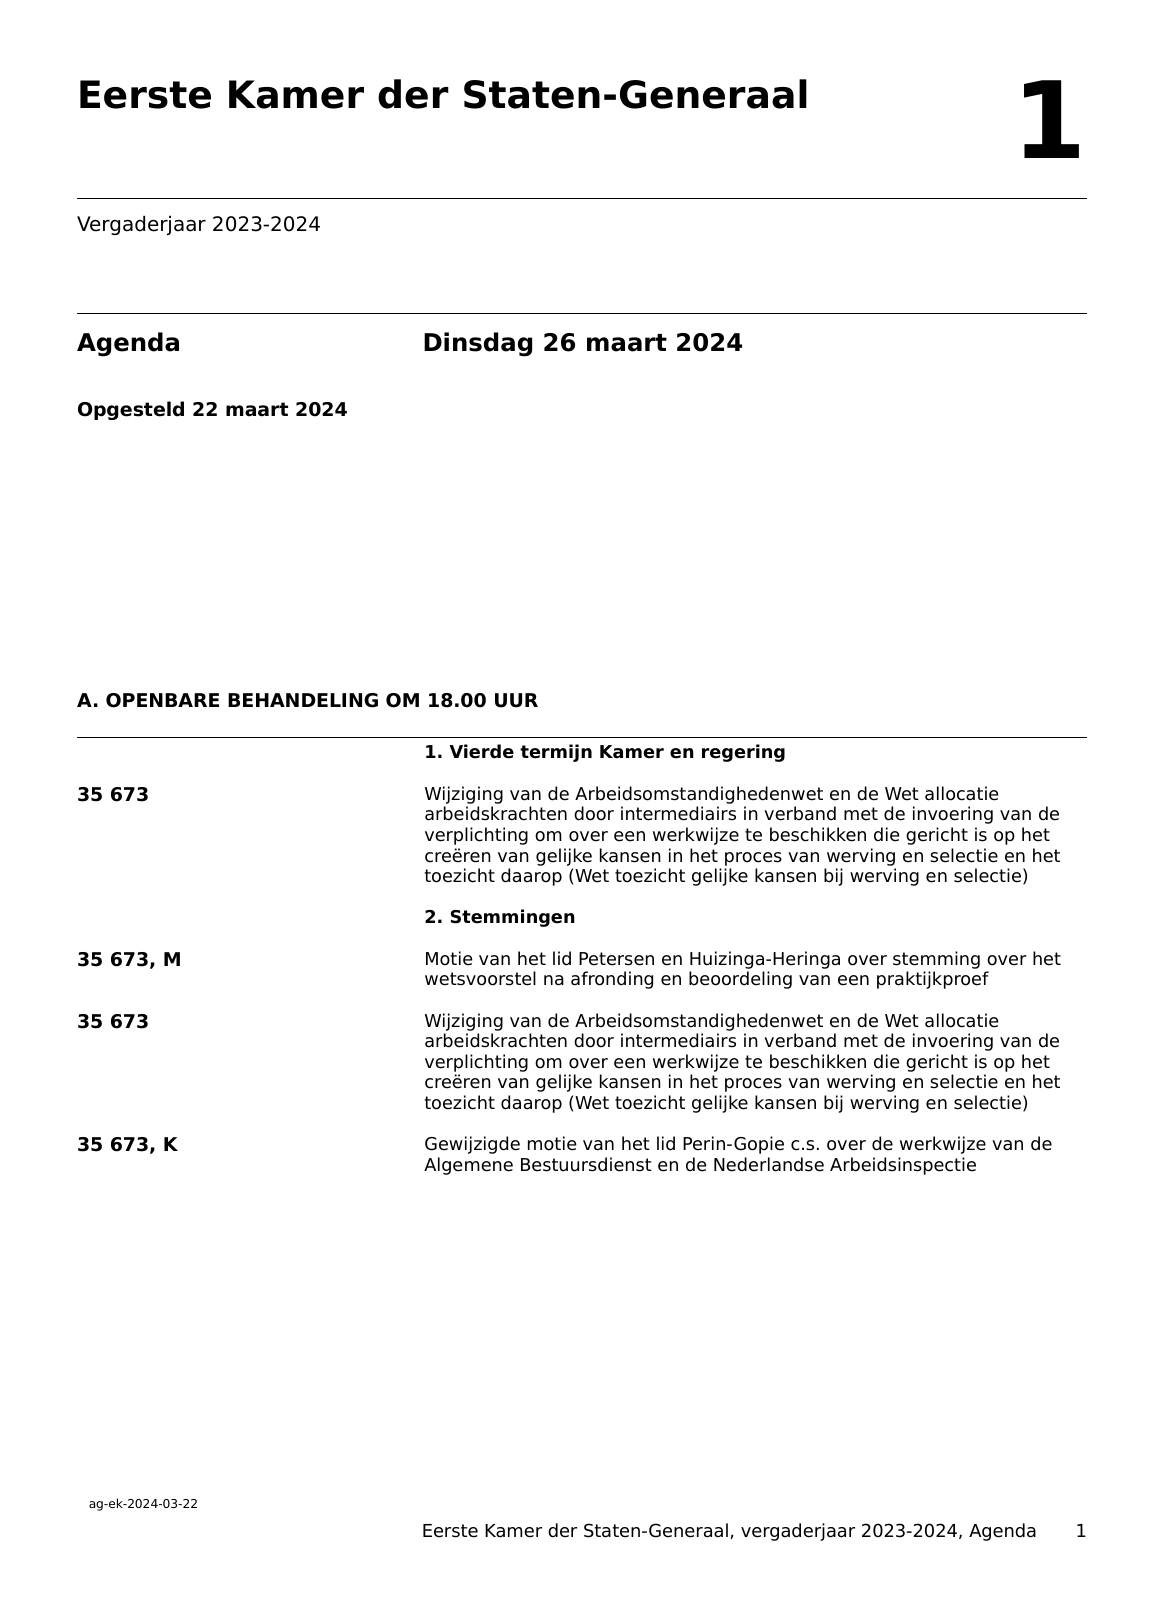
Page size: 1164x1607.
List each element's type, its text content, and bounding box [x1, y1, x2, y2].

table_cell [401, 990, 418, 1011]
table_cell Agenda [77, 314, 422, 357]
table_cell Motie van het lid Petersen en Huizinga-Heringa over stemming over het wetsvoorstel na afronding en beoordeling van een praktijkproef [418, 949, 1087, 990]
text Opgesteld 22 maart 2024 [77, 399, 1087, 421]
table_cell 35 673 [77, 784, 401, 887]
table_cell [418, 887, 1087, 907]
table_cell [401, 887, 418, 907]
table_cell Gewijzigde motie van het lid Perin-Gopie c.s. over de werkwijze van de Algemene Bestuursdienst en de Nederlandse Arbeidsinspectie [418, 1134, 1087, 1176]
table_cell [77, 928, 401, 949]
text ag-ek-2024-03-22 [88, 1497, 323, 1511]
table_cell Wijziging van de Arbeidsomstandighedenwet en de Wet allocatie arbeidskrachten door intermediairs in verband met de invoering van de verplichting om over een werkwijze te beschikken die gericht is op het creëren van gelijke kansen in het proces van werving en selectie en het toezicht daarop (Wet toezicht gelijke kansen bij werving en selectie) [418, 1011, 1087, 1114]
table_header [401, 738, 418, 763]
table_cell [77, 990, 401, 1011]
table_cell [401, 928, 418, 949]
subtitle A. OPENBARE BEHANDELING OM 18.00 UUR [77, 690, 1087, 712]
table_cell [418, 990, 1087, 1011]
table_cell [418, 928, 1087, 949]
table_header 1. Vierde termijn Kamer en regering [418, 738, 1087, 763]
table_cell [77, 908, 401, 928]
table_cell [401, 1134, 418, 1176]
table_cell [418, 763, 1087, 784]
table_cell [401, 1114, 418, 1134]
table_cell 35 673, M [77, 949, 401, 990]
table_cell 35 673 [77, 1011, 401, 1114]
table_header [77, 738, 401, 763]
table_cell [401, 763, 418, 784]
table_cell [77, 887, 401, 907]
table_cell [401, 1011, 418, 1114]
table_cell [418, 1114, 1087, 1134]
table_cell 35 673, K [77, 1134, 401, 1176]
table_cell [77, 763, 401, 784]
table_cell [77, 1114, 401, 1134]
table_cell Vergaderjaar 2023-2024 [77, 199, 1087, 313]
table_cell [401, 908, 418, 928]
table_cell [401, 784, 418, 887]
table_cell [401, 949, 418, 990]
table_cell Dinsdag 26 maart 2024 [422, 314, 1087, 357]
table_header Eerste Kamer der Staten-Generaal [77, 59, 886, 198]
table_cell 2. Stemmingen [418, 908, 1087, 928]
table_header 1 [886, 59, 1087, 198]
table_cell Wijziging van de Arbeidsomstandighedenwet en de Wet allocatie arbeidskrachten door intermediairs in verband met de invoering van de verplichting om over een werkwijze te beschikken die gericht is op het creëren van gelijke kansen in het proces van werving en selectie en het toezicht daarop (Wet toezicht gelijke kansen bij werving en selectie) [418, 784, 1087, 887]
